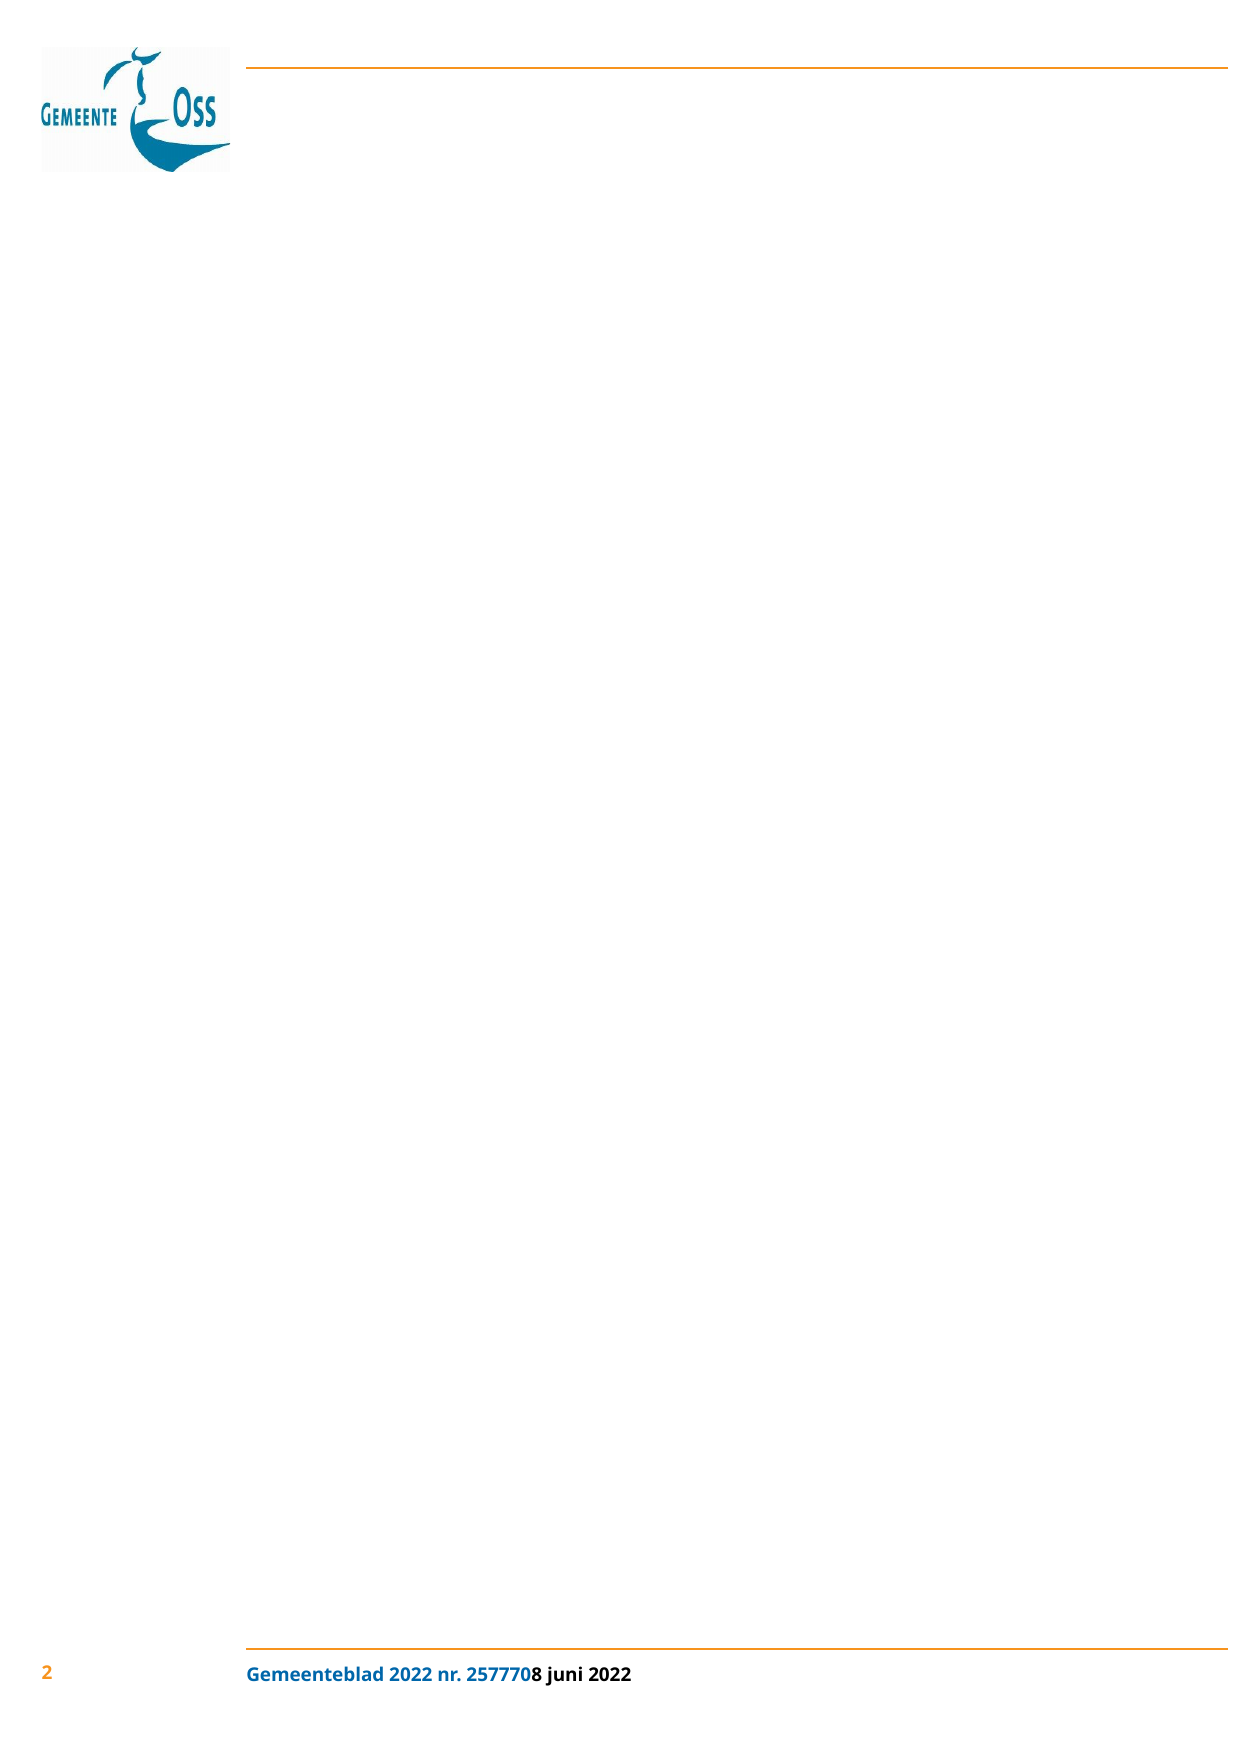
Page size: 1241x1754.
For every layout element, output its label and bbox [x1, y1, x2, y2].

picture [41, 47, 231, 172]
